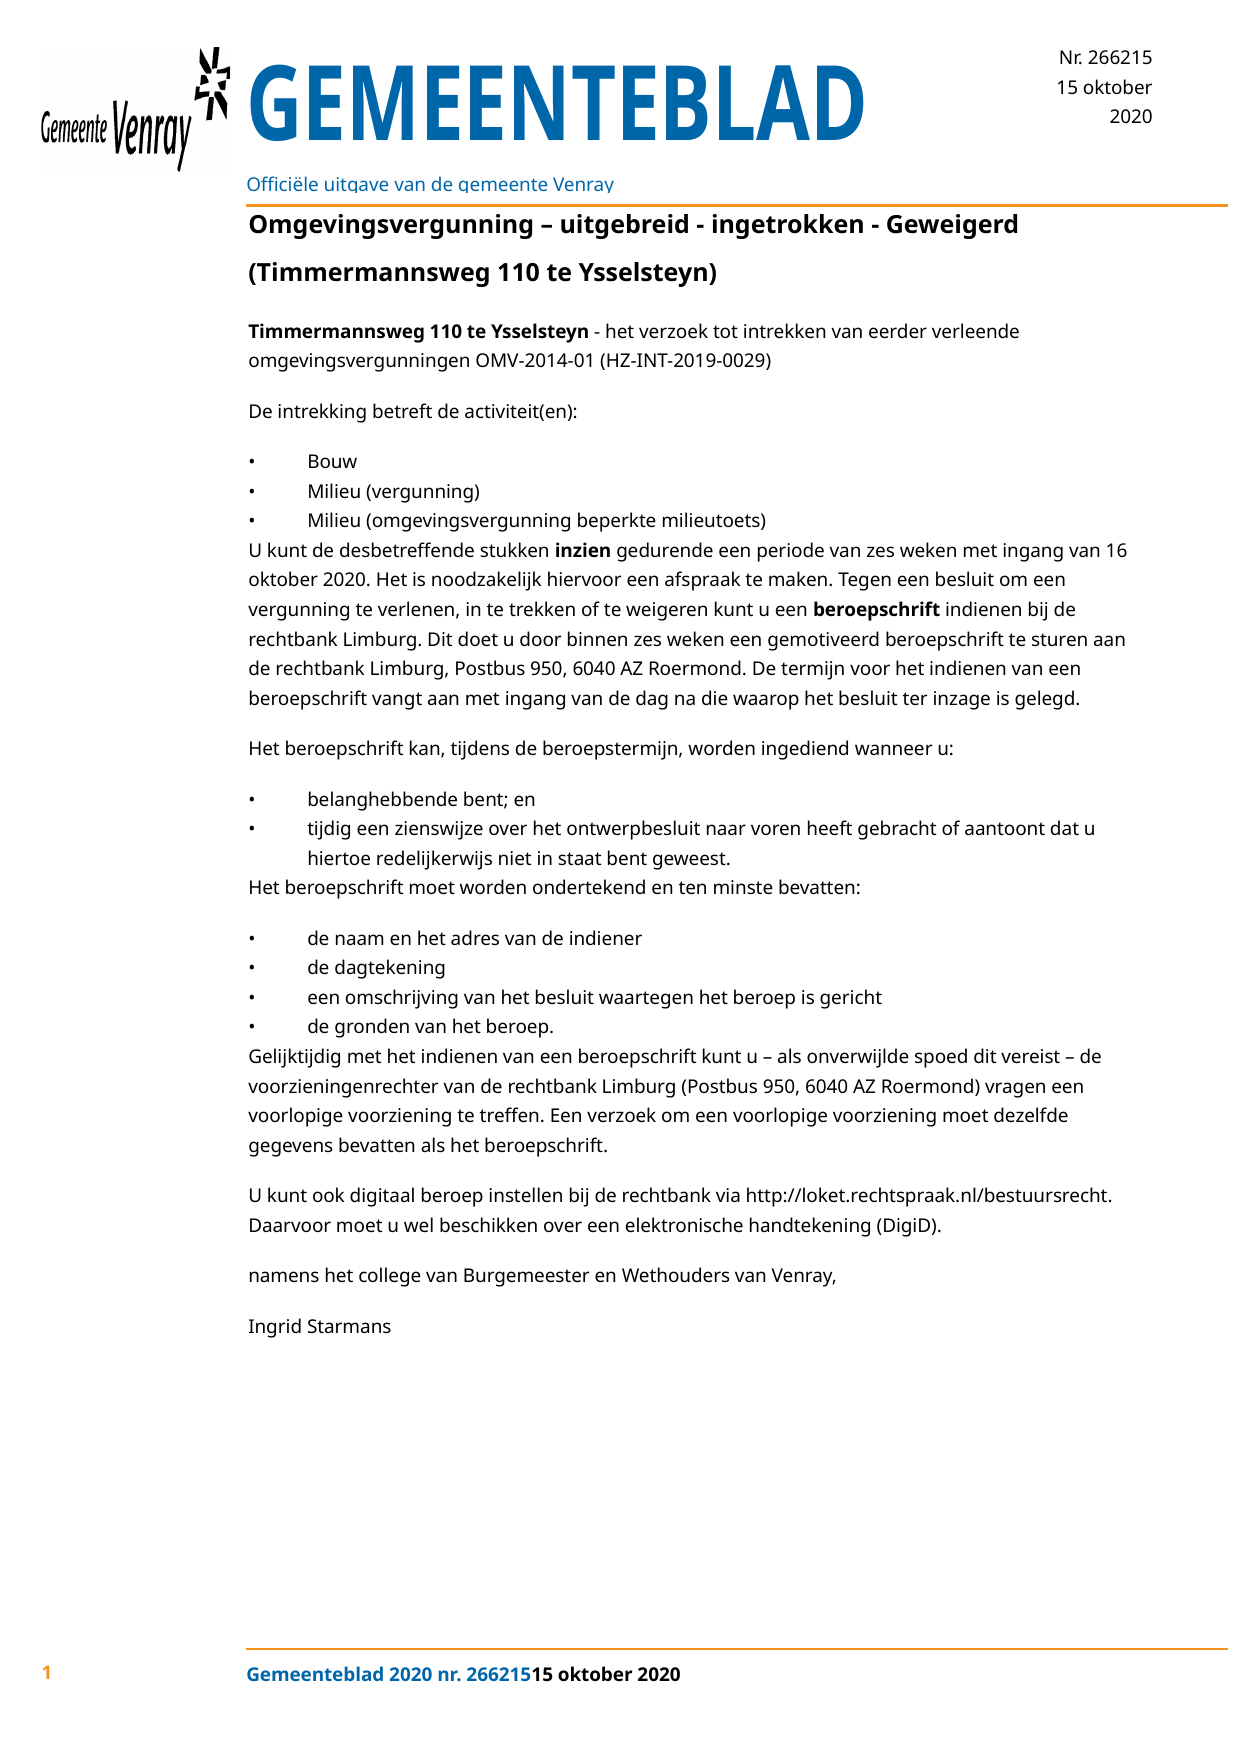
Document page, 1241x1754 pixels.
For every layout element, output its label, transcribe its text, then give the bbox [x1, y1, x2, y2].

text U kunt ook digitaal beroep instellen bij de rechtbank via http://loket.rechtspraak.nl/bestuursrecht. Daarvoor moet u wel beschikken over een elektronische handtekening (DigiD). [248, 1182, 1152, 1238]
text U kunt de desbetreffende stukken inzien gedurende een periode van zes weken met ingang van 16 oktober 2020. Het is noodzakelijk hiervoor een afspraak te maken. Tegen een besluit om een vergunning te verlenen, in te trekken of te weigeren kunt u een beroepschrift indienen bij de rechtbank Limburg. Dit doet u door binnen zes weken een gemotiveerd beroepschrift te sturen aan de rechtbank Limburg, Postbus 950, 6040 AZ Roermond. De termijn voor het indienen van een beroepschrift vangt aan met ingang van de dag na die waarop het besluit ter inzage is gelegd. [248, 537, 1152, 711]
text Gelijktijdig met het indienen van een beroepschrift kunt u – als onverwijlde spoed dit vereist – de voorzieningenrechter van de rechtbank Limburg (Postbus 950, 6040 AZ Roermond) vragen een voorlopige voorziening te treffen. Een verzoek om een voorlopige voorziening moet dezelfde gegevens bevatten als het beroepschrift. [248, 1043, 1152, 1158]
text Het beroepschrift moet worden ondertekend en ten minste bevatten: [248, 874, 1152, 900]
list Milieu (vergunning) [248, 478, 1152, 504]
picture [41, 47, 231, 172]
text Omgevingsvergunning – uitgebreid - ingetrokken - Geweigerd (Timmermannsweg 110 te Ysselsteyn) [248, 207, 1152, 288]
list belanghebbende bent; en [248, 786, 1152, 812]
list Milieu (omgevingsvergunning beperkte milieutoets) [248, 507, 1152, 533]
list de gronden van het beroep. [248, 1014, 1152, 1039]
list tijdig een zienswijze over het ontwerpbesluit naar voren heeft gebracht of aantoont dat u hiertoe redelijkerwijs niet in staat bent geweest. [248, 815, 1152, 871]
text Ingrid Starmans [248, 1313, 1152, 1339]
text Het beroepschrift kan, tijdens de beroepstermijn, worden ingediend wanneer u: [248, 735, 1152, 761]
list de dagtekening [248, 954, 1152, 980]
text namens het college van Burgemeester en Wethouders van Venray, [248, 1262, 1152, 1288]
list een omschrijving van het besluit waartegen het beroep is gericht [248, 984, 1152, 1010]
text De intrekking betreft de activiteit(en): [248, 398, 1152, 424]
list Bouw [248, 448, 1152, 474]
text Timmermannsweg 110 te Ysselsteyn - het verzoek tot intrekken van eerder verleende omgevingsvergunningen OMV-2014-01 (HZ-INT-2019-0029) [248, 318, 1152, 373]
list de naam en het adres van de indiener [248, 925, 1152, 951]
